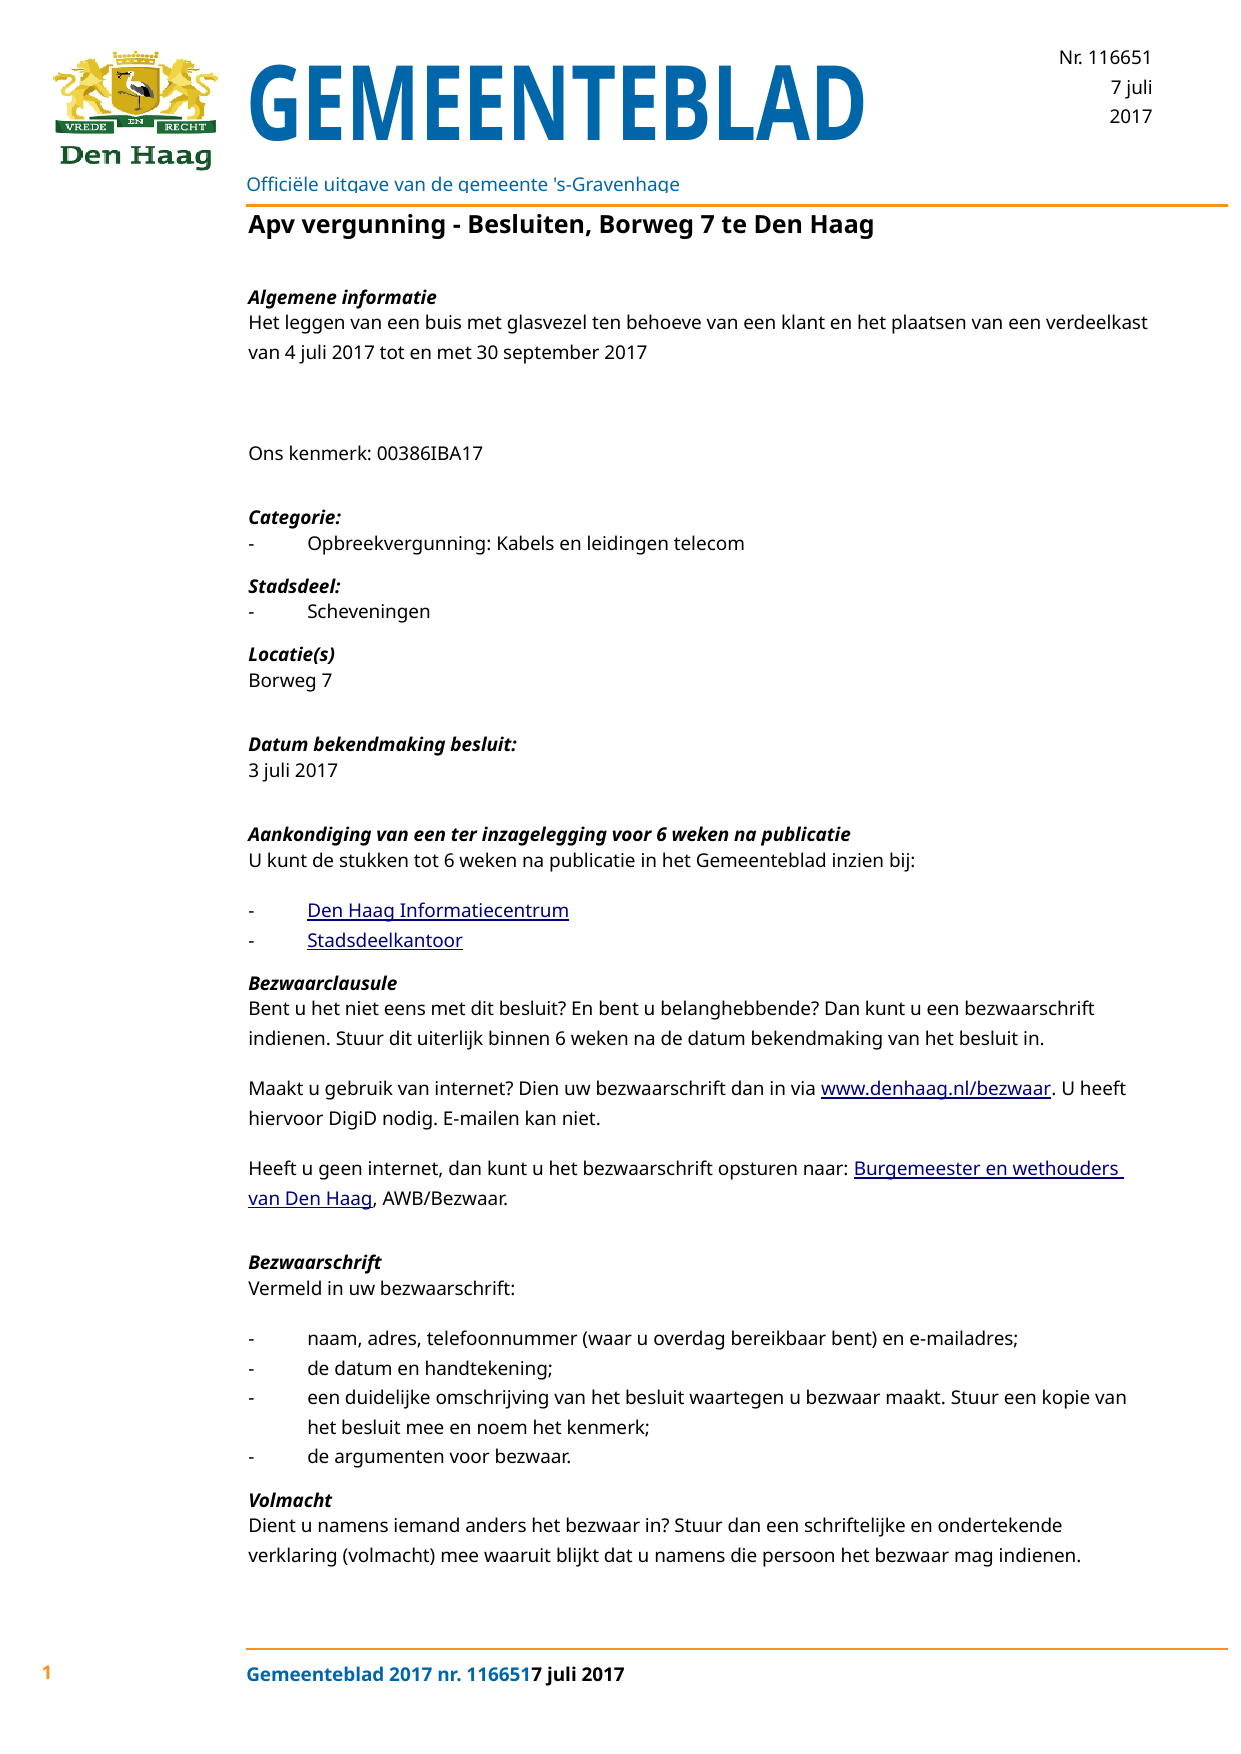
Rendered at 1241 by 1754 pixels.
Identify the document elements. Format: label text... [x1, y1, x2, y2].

text Borweg 7 [248, 667, 1152, 693]
text Stadsdeel: [248, 573, 1152, 598]
list Stadsdeelkantoor [248, 927, 1152, 952]
list Scheveningen [248, 598, 1152, 624]
text Ons kenmerk: 00386IBA17 [248, 440, 1152, 466]
text Maakt u gebruik van internet? Dien uw bezwaarschrift dan in via www.denhaag.nl/bezwaar. U heeft hiervoor DigiD nodig. E-mailen kan niet. [248, 1076, 1152, 1131]
text Het leggen van een buis met glasvezel ten behoeve van een klant en het plaatsen van een verdeelkast van 4 juli 2017 tot en met 30 september 2017 [248, 309, 1152, 365]
text U kunt de stukken tot 6 weken na publicatie in het Gemeenteblad inzien bij: [248, 847, 1152, 872]
picture [41, 47, 231, 172]
text Algemene informatie [248, 284, 1152, 309]
text Aankondiging van een ter inzagelegging voor 6 weken na publicatie [248, 821, 1152, 847]
text Volmacht [248, 1487, 1152, 1512]
list naam, adres, telefoonnummer (waar u overdag bereikbaar bent) en e-mailadres; [248, 1325, 1152, 1351]
text Locatie(s) [248, 642, 1152, 667]
text Bezwaarschrift [248, 1249, 1152, 1275]
text Bezwaarclausule [248, 970, 1152, 996]
list de argumenten voor bezwaar. [248, 1444, 1152, 1469]
text Bent u het niet eens met dit besluit? En bent u belanghebbende? Dan kunt u een bezwaarschrift indienen. Stuur dit uiterlijk binnen 6 weken na de datum bekendmaking van het besluit in. [248, 996, 1152, 1051]
text Categorie: [248, 504, 1152, 530]
list Den Haag Informatiecentrum [248, 897, 1152, 923]
text Heeft u geen internet, dan kunt u het bezwaarschrift opsturen naar: Burgemeester en wethouders van Den Haag, AWB/Bezwaar. [248, 1156, 1152, 1211]
list Opbreekvergunning: Kabels en leidingen telecom [248, 530, 1152, 555]
list een duidelijke omschrijving van het besluit waartegen u bezwaar maakt. Stuur een kopie van het besluit mee en noem het kenmerk; [248, 1384, 1152, 1440]
text Dient u namens iemand anders het bezwaar in? Stuur dan een schriftelijke en ondertekende verklaring (volmacht) mee waaruit blijkt dat u namens die persoon het bezwaar mag indienen. [248, 1512, 1152, 1568]
text Vermeld in uw bezwaarschrift: [248, 1275, 1152, 1301]
text Apv vergunning - Besluiten, Borweg 7 te Den Haag [248, 207, 1152, 241]
text Datum bekendmaking besluit: [248, 731, 1152, 757]
text 3 juli 2017 [248, 757, 1152, 783]
list de datum en handtekening; [248, 1355, 1152, 1381]
